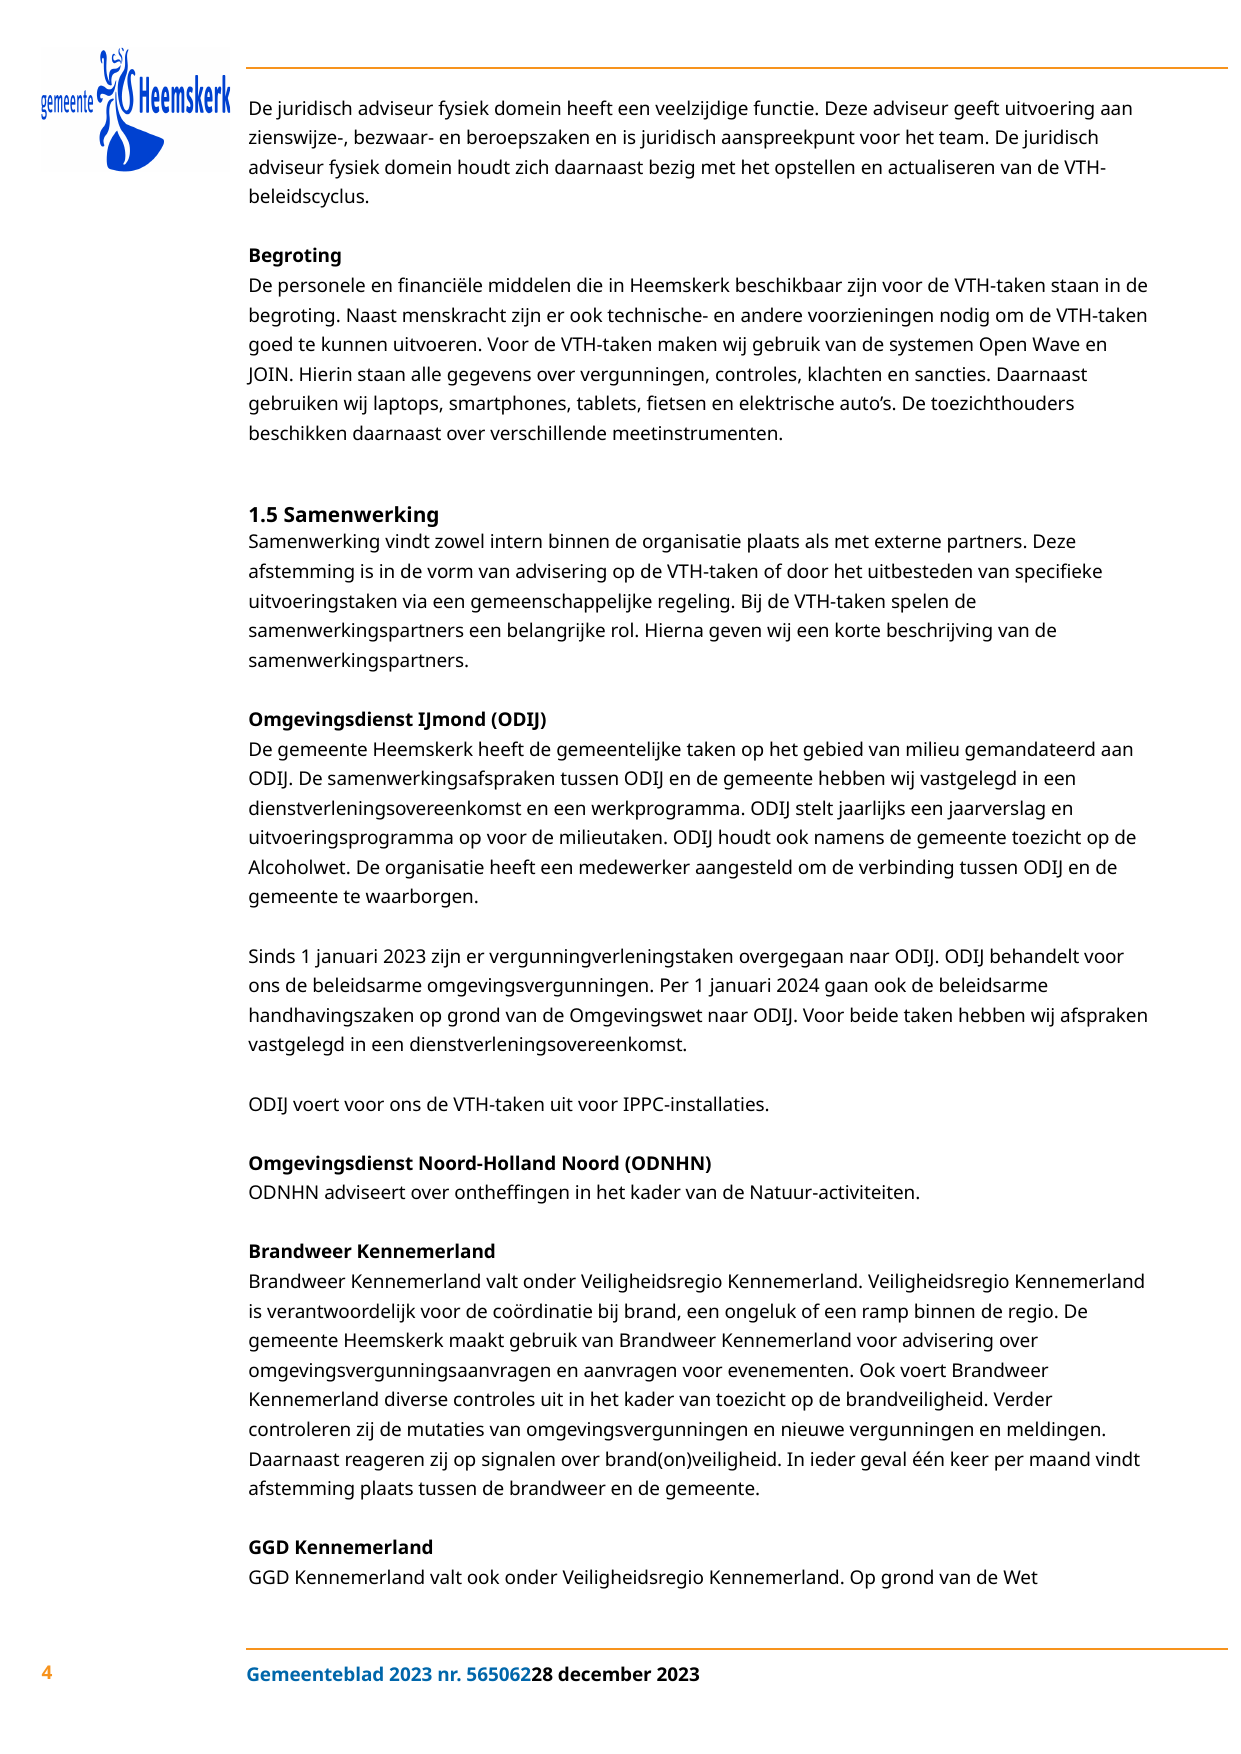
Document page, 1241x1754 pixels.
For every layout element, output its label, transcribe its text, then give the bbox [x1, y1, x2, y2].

text Omgevingsdienst IJmond (ODIJ) [248, 706, 1152, 732]
text GGD Kennemerland valt ook onder Veiligheidsregio Kennemerland. Op grond van de Wet [248, 1564, 1152, 1590]
text De gemeente Heemskerk heeft de gemeentelijke taken op het gebied van milieu gemandateerd aan ODIJ. De samenwerkingsafspraken tussen ODIJ en de gemeente hebben wij vastgelegd in een dienstverleningsovereenkomst en een werkprogramma. ODIJ stelt jaarlijks een jaarverslag en uitvoeringsprogramma op voor de milieutaken. ODIJ houdt ook namens de gemeente toezicht op de Alcoholwet. De organisatie heeft een medewerker aangesteld om de verbinding tussen ODIJ en de gemeente te waarborgen. [248, 736, 1152, 909]
text Samenwerking vindt zowel intern binnen de organisatie plaats als met externe partners. Deze afstemming is in de vorm van advisering op de VTH-taken of door het uitbesteden van specifieke uitvoeringstaken via een gemeenschappelijke regeling. Bij de VTH-taken spelen de samenwerkingspartners een belangrijke rol. Hierna geven wij een korte beschrijving van de samenwerkingspartners. [248, 529, 1152, 673]
picture [41, 47, 231, 172]
text De personele en financiële middelen die in Heemskerk beschikbaar zijn voor de VTH-taken staan in de begroting. Naast menskracht zijn er ook technische- en andere voorzieningen nodig om de VTH-taken goed te kunnen uitvoeren. Voor de VTH-taken maken wij gebruik van de systemen Open Wave en JOIN. Hierin staan alle gegevens over vergunningen, controles, klachten en sancties. Daarnaast gebruiken wij laptops, smartphones, tablets, fietsen en elektrische auto’s. De toezichthouders beschikken daarnaast over verschillende meetinstrumenten. [248, 272, 1152, 446]
text ODIJ voert voor ons de VTH-taken uit voor IPPC-installaties. [248, 1091, 1152, 1116]
text ODNHN adviseert over ontheffingen in het kader van de Natuur-activiteiten. [248, 1179, 1152, 1205]
text Brandweer Kennemerland [248, 1239, 1152, 1264]
text De juridisch adviseur fysiek domein heeft een veelzijdige functie. Deze adviseur geeft uitvoering aan zienswijze-, bezwaar- en beroepszaken en is juridisch aanspreekpunt voor het team. De juridisch adviseur fysiek domein houdt zich daarnaast bezig met het opstellen en actualiseren van de VTH-beleidscyclus. [248, 95, 1152, 209]
text Sinds 1 januari 2023 zijn er vergunningverleningstaken overgegaan naar ODIJ. ODIJ behandelt voor ons de beleidsarme omgevingsvergunningen. Per 1 januari 2024 gaan ook de beleidsarme handhavingszaken op grond van de Omgevingswet naar ODIJ. Voor beide taken hebben wij afspraken vastgelegd in een dienstverleningsovereenkomst. [248, 943, 1152, 1057]
text Begroting [248, 243, 1152, 268]
text GGD Kennemerland [248, 1534, 1152, 1560]
text Omgevingsdienst Noord-Holland Noord (ODNHN) [248, 1150, 1152, 1176]
text 1.5 Samenwerking [248, 500, 1152, 529]
text Brandweer Kennemerland valt onder Veiligheidsregio Kennemerland. Veiligheidsregio Kennemerland is verantwoordelijk voor de coördinatie bij brand, een ongeluk of een ramp binnen de regio. De gemeente Heemskerk maakt gebruik van Brandweer Kennemerland voor advisering over omgevingsvergunningsaanvragen en aanvragen voor evenementen. Ook voert Brandweer Kennemerland diverse controles uit in het kader van toezicht op de brandveiligheid. Verder controleren zij de mutaties van omgevingsvergunningen en nieuwe vergunningen en meldingen. Daarnaast reageren zij op signalen over brand(on)veiligheid. In ieder geval één keer per maand vindt afstemming plaats tussen de brandweer en de gemeente. [248, 1268, 1152, 1501]
